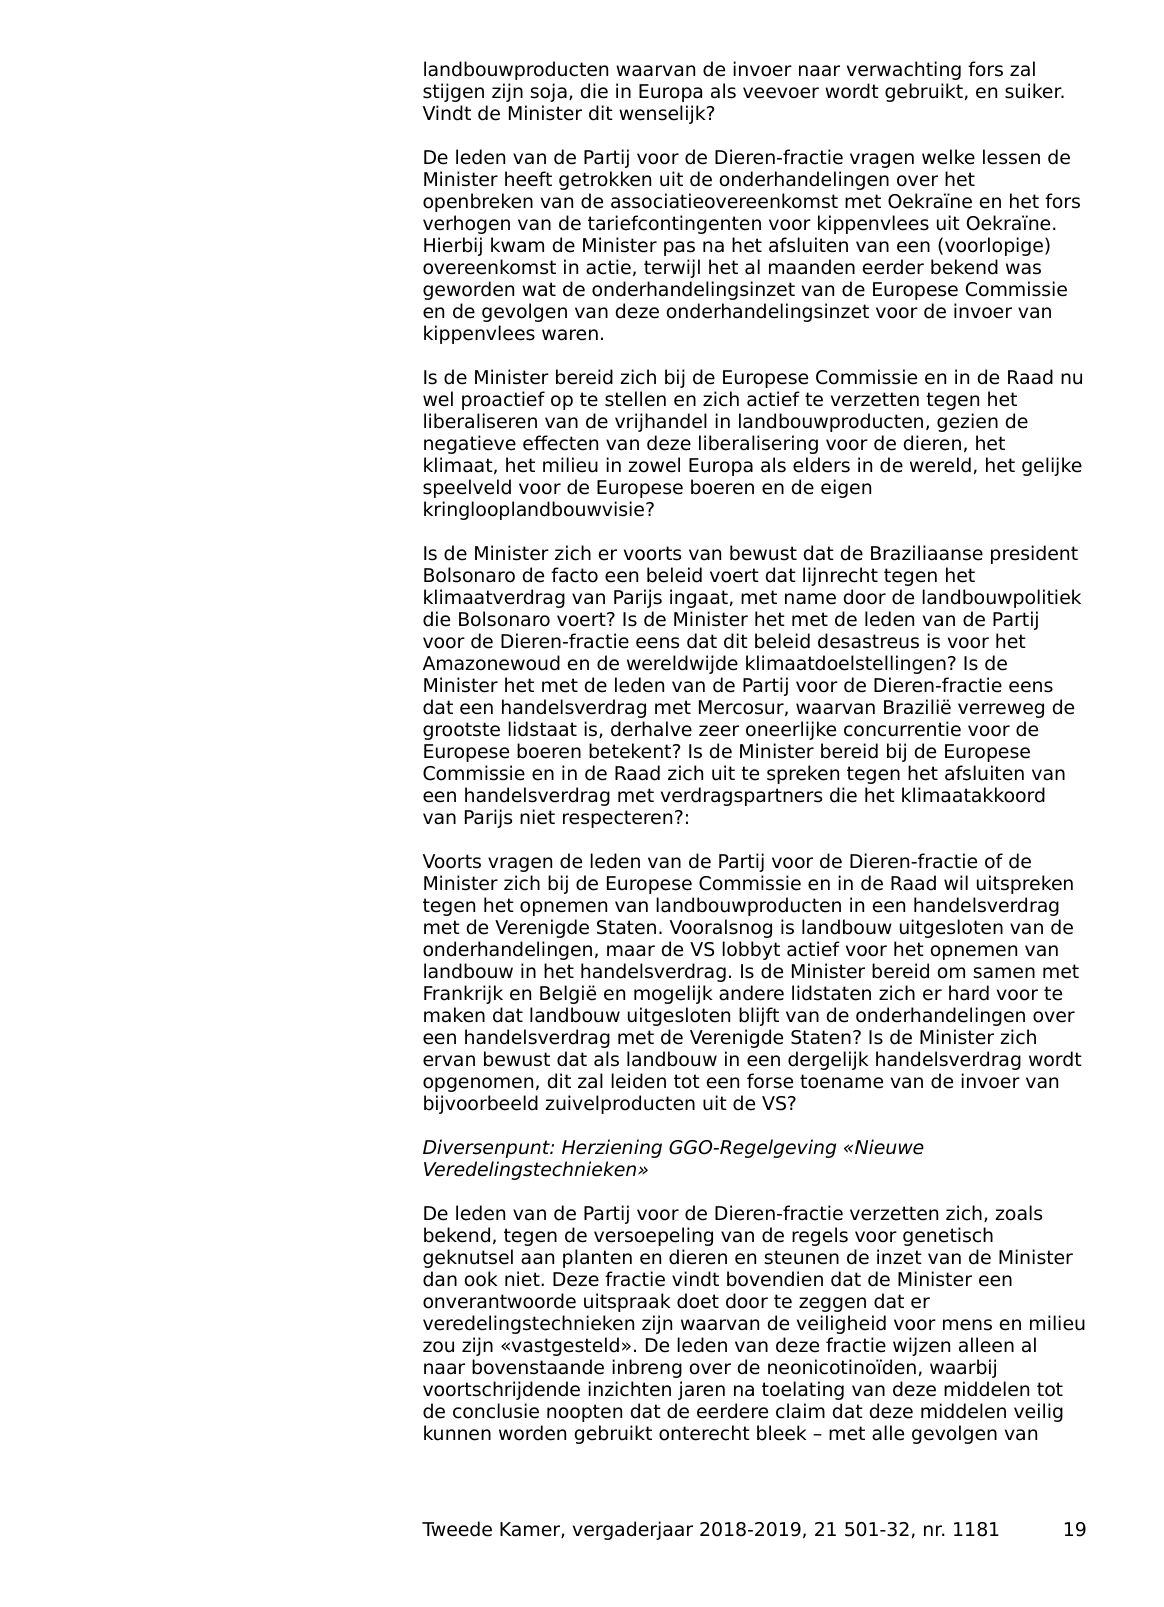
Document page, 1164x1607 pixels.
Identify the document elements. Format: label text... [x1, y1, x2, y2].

subtitle Diversenpunt: Herziening GGO-Regelgeving «Nieuwe Veredelingstechnieken» [422, 1137, 1087, 1181]
text Voorts vragen de leden van de Partij voor de Dieren-fractie of de Minister zich bij de Europese Commissie en in de Raad wil uitspreken tegen het opnemen van landbouwproducten in een handelsverdrag met de Verenigde Staten. Vooralsnog is landbouw uitgesloten van de onderhandelingen, maar de VS lobbyt actief voor het opnemen van landbouw in het handelsverdrag. Is de Minister bereid om samen met Frankrijk en België en mogelijk andere lidstaten zich er hard voor te maken dat landbouw uitgesloten blijft van de onderhandelingen over een handelsverdrag met de Verenigde Staten? Is de Minister zich ervan bewust dat als landbouw in een dergelijk handelsverdrag wordt opgenomen, dit zal leiden tot een forse toename van de invoer van bijvoorbeeld zuivelproducten uit de VS? [422, 851, 1087, 1115]
text landbouwproducten waarvan de invoer naar verwachting fors zal stijgen zijn soja, die in Europa als veevoer wordt gebruikt, en suiker. Vindt de Minister dit wenselijk? [422, 59, 1087, 125]
text Is de Minister zich er voorts van bewust dat de Braziliaanse president Bolsonaro de facto een beleid voert dat lijnrecht tegen het klimaatverdrag van Parijs ingaat, met name door de landbouwpolitiek die Bolsonaro voert? Is de Minister het met de leden van de Partij voor de Dieren-fractie eens dat dit beleid desastreus is voor het Amazonewoud en de wereldwijde klimaatdoelstellingen? Is de Minister het met de leden van de Partij voor de Dieren-fractie eens dat een handelsverdrag met Mercosur, waarvan Brazilië verreweg de grootste lidstaat is, derhalve zeer oneerlijke concurrentie voor de Europese boeren betekent? Is de Minister bereid bij de Europese Commissie en in de Raad zich uit te spreken tegen het afsluiten van een handelsverdrag met verdragspartners die het klimaatakkoord van Parijs niet respecteren?: [422, 543, 1087, 829]
text Is de Minister bereid zich bij de Europese Commissie en in de Raad nu wel proactief op te stellen en zich actief te verzetten tegen het liberaliseren van de vrijhandel in landbouwproducten, gezien de negatieve effecten van deze liberalisering voor de dieren, het klimaat, het milieu in zowel Europa als elders in de wereld, het gelijke speelveld voor de Europese boeren en de eigen kringlooplandbouwvisie? [422, 367, 1087, 521]
text De leden van de Partij voor de Dieren-fractie vragen welke lessen de Minister heeft getrokken uit de onderhandelingen over het openbreken van de associatieovereenkomst met Oekraïne en het fors verhogen van de tariefcontingenten voor kippenvlees uit Oekraïne. Hierbij kwam de Minister pas na het afsluiten van een (voorlopige) overeenkomst in actie, terwijl het al maanden eerder bekend was geworden wat de onderhandelingsinzet van de Europese Commissie en de gevolgen van deze onderhandelingsinzet voor de invoer van kippenvlees waren. [422, 147, 1087, 345]
text De leden van de Partij voor de Dieren-fractie verzetten zich, zoals bekend, tegen de versoepeling van de regels voor genetisch geknutsel aan planten en dieren en steunen de inzet van de Minister dan ook niet. Deze fractie vindt bovendien dat de Minister een onverantwoorde uitspraak doet door te zeggen dat er veredelingstechnieken zijn waarvan de veiligheid voor mens en milieu zou zijn «vastgesteld». De leden van deze fractie wijzen alleen al naar bovenstaande inbreng over de neonicotinoïden, waarbij voortschrijdende inzichten jaren na toelating van deze middelen tot de conclusie noopten dat de eerdere claim dat deze middelen veilig kunnen worden gebruikt onterecht bleek – met alle gevolgen van [422, 1203, 1087, 1445]
